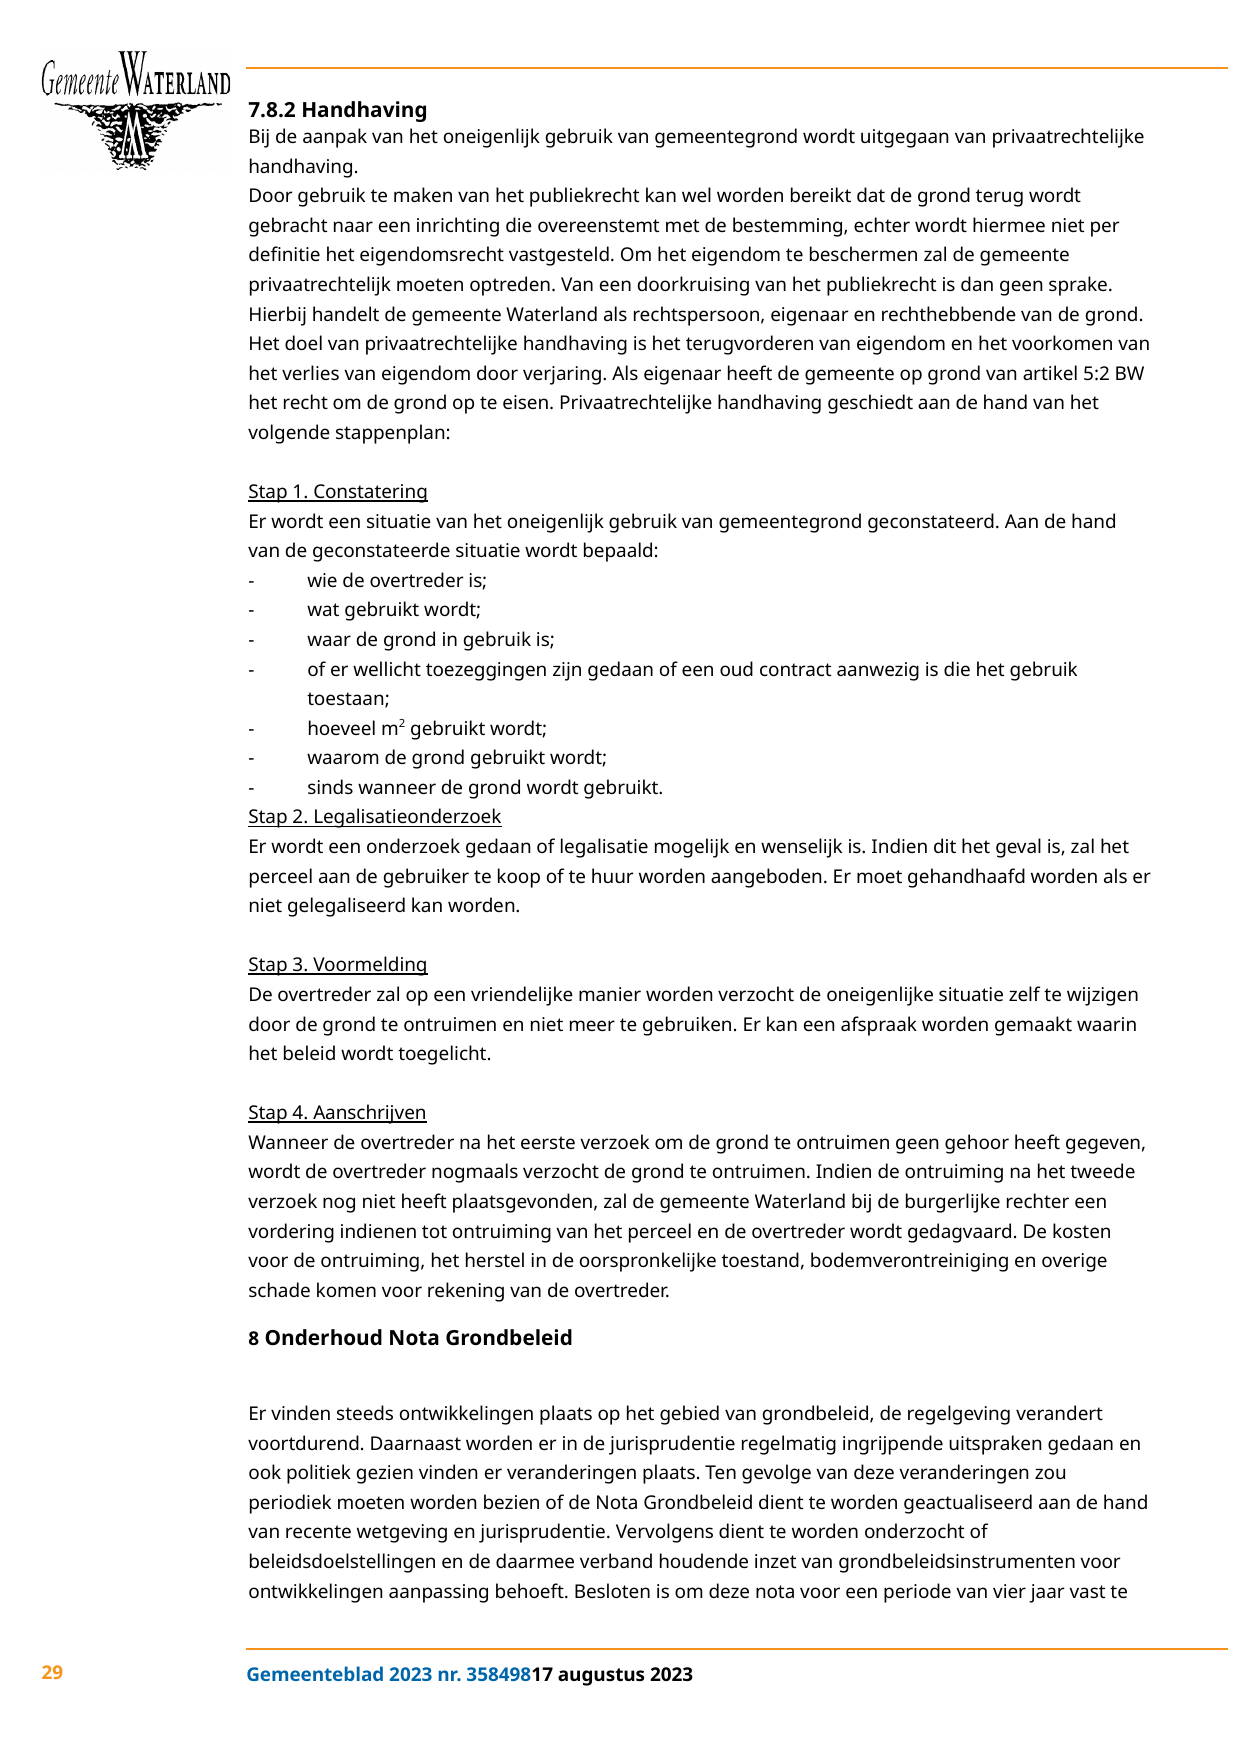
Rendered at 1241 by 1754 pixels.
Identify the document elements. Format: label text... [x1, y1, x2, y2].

list sinds wanneer de grond wordt gebruikt. [248, 774, 1152, 800]
list hoeveel m2 gebruikt wordt; [248, 715, 1152, 741]
text De overtreder zal op een vriendelijke manier worden verzocht de oneigenlijke situatie zelf te wijzigen door de grond te ontruimen en niet meer te gebruiken. Er kan een afspraak worden gemaakt waarin het beleid wordt toegelicht. [248, 981, 1152, 1066]
list waarom de grond gebruikt wordt; [248, 744, 1152, 770]
text Stap 1. Constatering [248, 478, 1152, 504]
list waar de grond in gebruik is; [248, 626, 1152, 652]
text Er wordt een onderzoek gedaan of legalisatie mogelijk en wenselijk is. Indien dit het geval is, zal het perceel aan de gebruiker te koop of te huur worden aangeboden. Er moet gehandhaafd worden als er niet gelegaliseerd kan worden. [248, 833, 1152, 918]
text Stap 4. Aanschrijven [248, 1099, 1152, 1125]
picture [41, 47, 231, 172]
list wat gebruikt wordt; [248, 597, 1152, 622]
text Stap 2. Legalisatieonderzoek [248, 804, 1152, 829]
text Er vinden steeds ontwikkelingen plaats op het gebied van grondbeleid, de regelgeving verandert voortdurend. Daarnaast worden er in de jurisprudentie regelmatig ingrijpende uitspraken gedaan en ook politiek gezien vinden er veranderingen plaats. Ten gevolge van deze veranderingen zou periodiek moeten worden bezien of de Nota Grondbeleid dient te worden geactualiseerd aan de hand van recente wetgeving en jurisprudentie. Vervolgens dient te worden onderzocht of beleidsdoelstellingen en de daarmee verband houdende inzet van grondbeleidsinstrumenten voor ontwikkelingen aanpassing behoeft. Besloten is om deze nota voor een periode van vier jaar vast te [248, 1400, 1152, 1603]
list of er wellicht toezeggingen zijn gedaan of een oud contract aanwezig is die het gebruik toestaan; [248, 656, 1152, 711]
text Er wordt een situatie van het oneigenlijk gebruik van gemeentegrond geconstateerd. Aan de hand van de geconstateerde situatie wordt bepaald: [248, 508, 1152, 563]
text Bij de aanpak van het oneigenlijk gebruik van gemeentegrond wordt uitgegaan van privaatrechtelijke handhaving. [248, 123, 1152, 178]
text Wanneer de overtreder na het eerste verzoek om de grond te ontruimen geen gehoor heeft gegeven, wordt de overtreder nogmaals verzocht de grond te ontruimen. Indien de ontruiming na het tweede verzoek nog niet heeft plaatsgevonden, zal de gemeente Waterland bij de burgerlijke rechter een vordering indienen tot ontruiming van het perceel en de overtreder wordt gedagvaard. De kosten voor de ontruiming, het herstel in de oorspronkelijke toestand, bodemverontreiniging en overige schade komen voor rekening van de overtreder. [248, 1129, 1152, 1303]
list wie de overtreder is; [248, 567, 1152, 593]
text 8 Onderhoud Nota Grondbeleid [248, 1323, 1152, 1351]
text Stap 3. Voormelding [248, 952, 1152, 977]
text 7.8.2 Handhaving [248, 95, 1152, 123]
text Door gebruik te maken van het publiekrecht kan wel worden bereikt dat de grond terug wordt gebracht naar een inrichting die overeenstemt met de bestemming, echter wordt hiermee niet per definitie het eigendomsrecht vastgesteld. Om het eigendom te beschermen zal de gemeente privaatrechtelijk moeten optreden. Van een doorkruising van het publiekrecht is dan geen sprake. Hierbij handelt de gemeente Waterland als rechtspersoon, eigenaar en rechthebbende van de grond. Het doel van privaatrechtelijke handhaving is het terugvorderen van eigendom en het voorkomen van het verlies van eigendom door verjaring. Als eigenaar heeft de gemeente op grond van artikel 5:2 BW het recht om de grond op te eisen. Privaatrechtelijke handhaving geschiedt aan de hand van het volgende stappenplan: [248, 182, 1152, 445]
